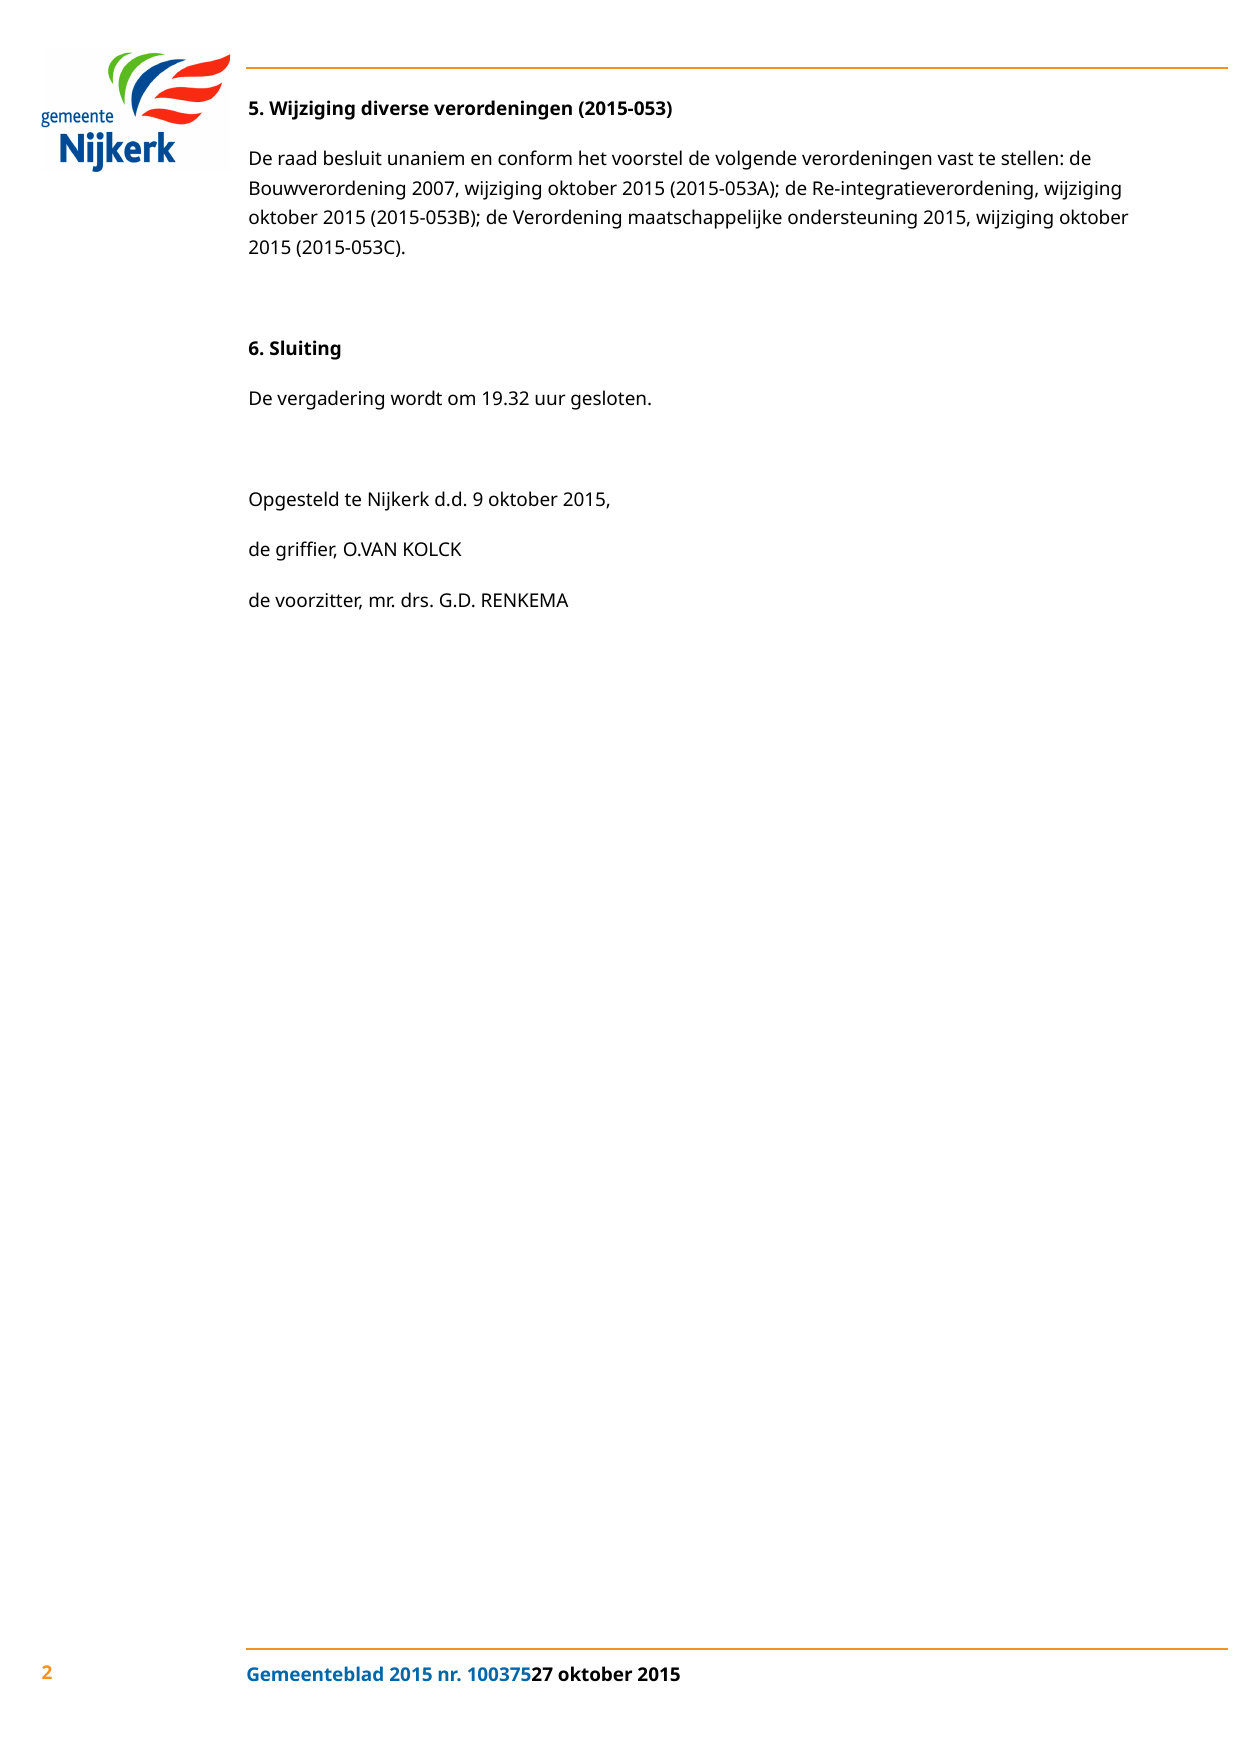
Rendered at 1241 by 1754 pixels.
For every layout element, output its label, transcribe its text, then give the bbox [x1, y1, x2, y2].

text de voorzitter, mr. drs. G.D. RENKEMA [248, 587, 1152, 613]
text 5. Wijziging diverse verordeningen (2015-053) [248, 95, 1152, 121]
text de griffier, O.VAN KOLCK [248, 536, 1152, 562]
text De raad besluit unaniem en conform het voorstel de volgende verordeningen vast te stellen: de Bouwverordening 2007, wijziging oktober 2015 (2015-053A); de Re-integratieverordening, wijziging oktober 2015 (2015-053B); de Verordening maatschappelijke ondersteuning 2015, wijziging oktober 2015 (2015-053C). [248, 145, 1152, 260]
text 6. Sluiting [248, 335, 1152, 361]
picture [41, 47, 231, 172]
text Opgesteld te Nijkerk d.d. 9 oktober 2015, [248, 486, 1152, 512]
text De vergadering wordt om 19.32 uur gesloten. [248, 385, 1152, 411]
